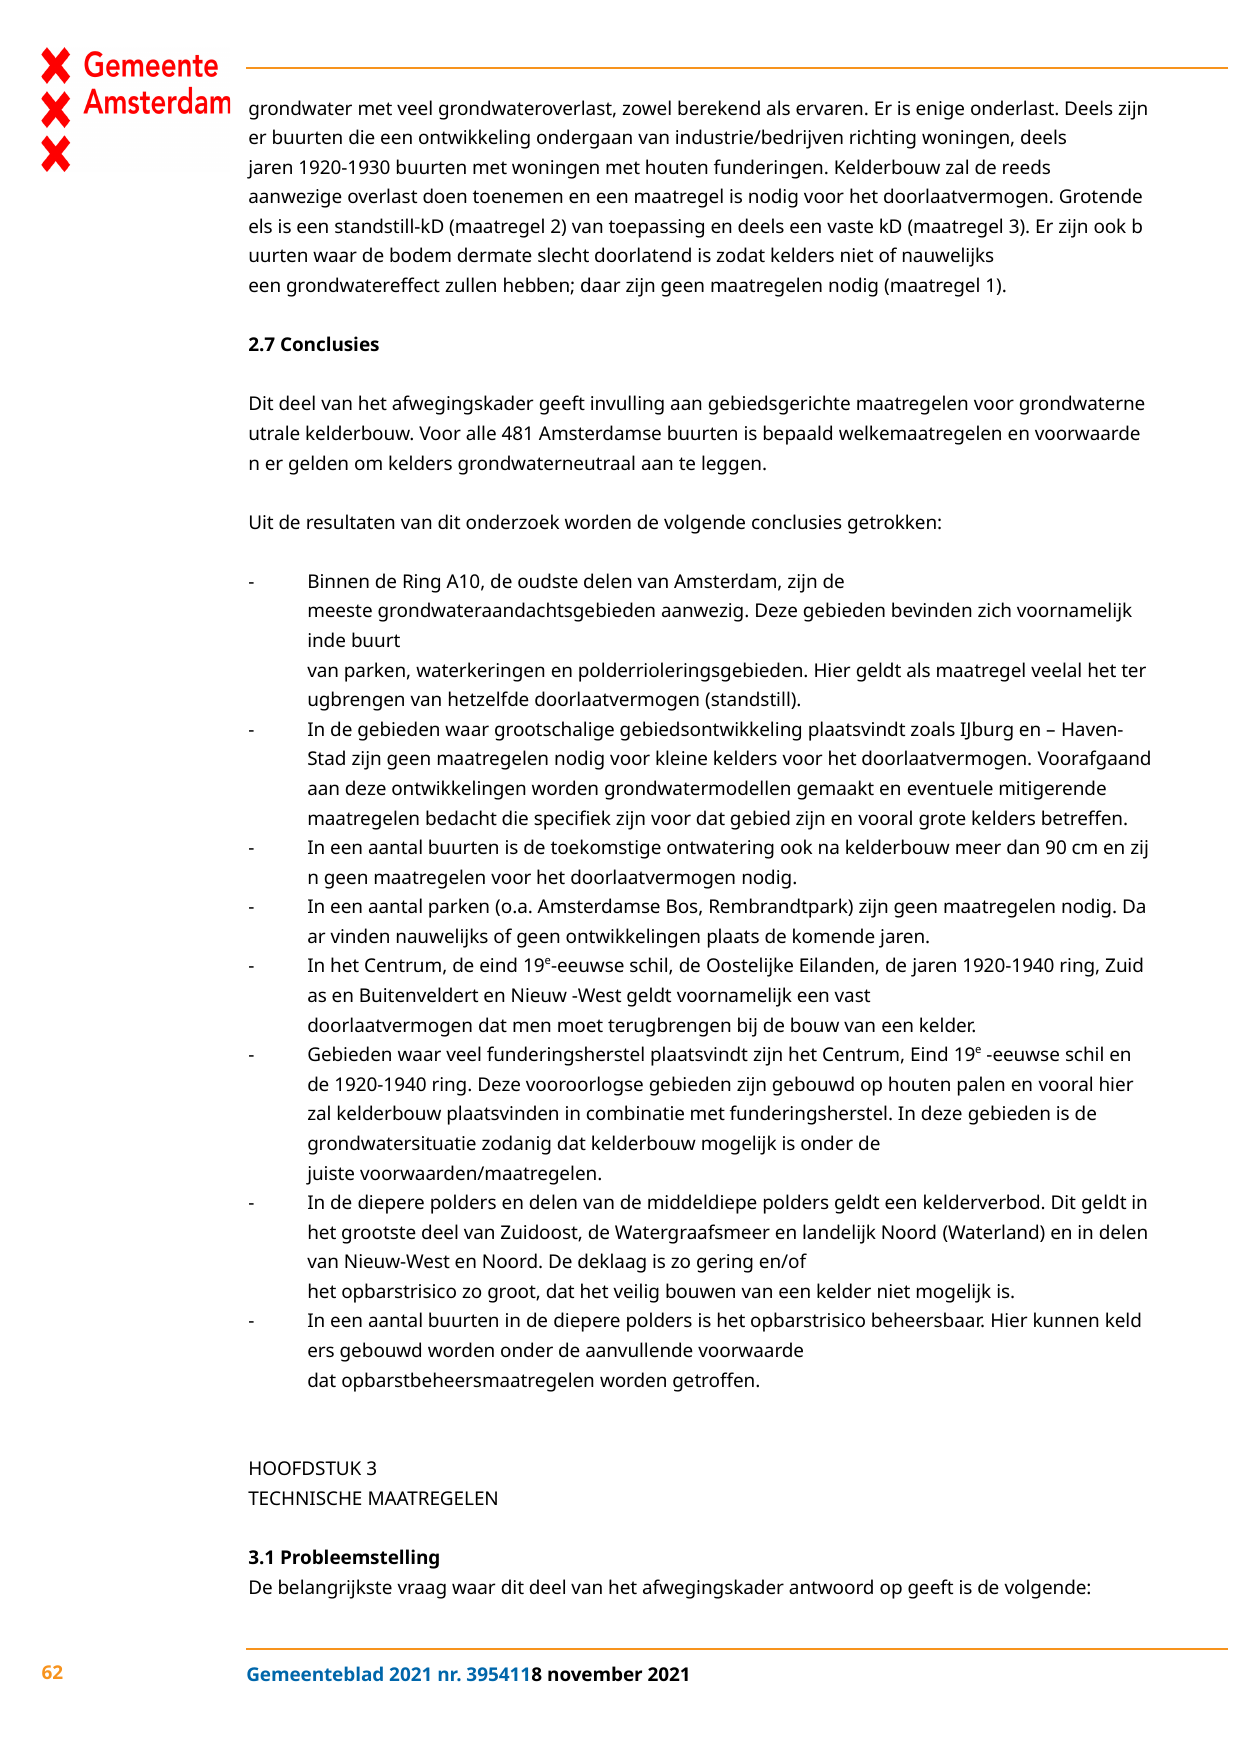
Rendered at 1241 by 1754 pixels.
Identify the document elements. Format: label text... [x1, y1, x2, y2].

picture [41, 47, 231, 172]
list Gebieden waar veel funderingsherstel plaatsvindt zijn het Centrum, Eind 19e -eeuwse schil en de 1920-1940 ring. Deze vooroorlogse gebieden zijn gebouwd op houten palen en vooral hier zal kelderbouw plaatsvinden in combinatie met funderingsherstel. In deze gebieden is de grondwatersituatie zodanig dat kelderbouw mogelijk is onder de juiste voorwaarden/maatregelen. [248, 1041, 1152, 1186]
list In een aantal buurten in de diepere polders is het opbarstrisico beheersbaar. Hier kunnen kelders gebouwd worden onder de aanvullende voorwaarde dat opbarstbeheersmaatregelen worden getroffen. [248, 1308, 1152, 1393]
list In de diepere polders en delen van de middeldiepe polders geldt een kelderverbod. Dit geldt in het grootste deel van Zuidoost, de Watergraafsmeer en landelijk Noord (Waterland) en in delen van Nieuw-West en Noord. De deklaag is zo gering en/of het opbarstrisico zo groot, dat het veilig bouwen van een kelder niet mogelijk is. [248, 1189, 1152, 1304]
list Binnen de Ring A10, de oudste delen van Amsterdam, zijn de meeste grondwateraandachtsgebieden aanwezig. Deze gebieden bevinden zich voornamelijk inde buurt van parken, waterkeringen en polderrioleringsgebieden. Hier geldt als maatregel veelal het terugbrengen van hetzelfde doorlaatvermogen (standstill). [248, 568, 1152, 712]
text Dit deel van het afwegingskader geeft invulling aan gebiedsgerichte maatregelen voor grondwaterneutrale kelderbouw. Voor alle 481 Amsterdamse buurten is bepaald welkemaatregelen en voorwaarden er gelden om kelders grondwaterneutraal aan te leggen. [248, 391, 1152, 476]
list In het Centrum, de eind 19e-eeuwse schil, de Oostelijke Eilanden, de jaren 1920-1940 ring, Zuidas en Buitenveldert en Nieuw -West geldt voornamelijk een vast doorlaatvermogen dat men moet terugbrengen bij de bouw van een kelder. [248, 953, 1152, 1038]
text 3.1 Probleemstelling [248, 1544, 1152, 1570]
text HOOFDSTUK 3 [248, 1456, 1152, 1481]
text De belangrijkste vraag waar dit deel van het afwegingskader antwoord op geeft is de volgende: [248, 1574, 1152, 1600]
list In de gebieden waar grootschalige gebiedsontwikkeling plaatsvindt zoals IJburg en – Haven-Stad zijn geen maatregelen nodig voor kleine kelders voor het doorlaatvermogen. Voorafgaand aan deze ontwikkelingen worden grondwatermodellen gemaakt en eventuele mitigerende maatregelen bedacht die specifiek zijn voor dat gebied zijn en vooral grote kelders betreffen. [248, 716, 1152, 831]
text TECHNISCHE MAATREGELEN [248, 1485, 1152, 1511]
list In een aantal parken (o.a. Amsterdamse Bos, Rembrandtpark) zijn geen maatregelen nodig. Daar vinden nauwelijks of geen ontwikkelingen plaats de komende jaren. [248, 893, 1152, 949]
text grondwater met veel grondwateroverlast, zowel berekend als ervaren. Er is enige onderlast. Deels zijn er buurten die een ontwikkeling ondergaan van industrie/bedrijven richting woningen, deels jaren 1920-1930 buurten met woningen met houten funderingen. Kelderbouw zal de reeds aanwezige overlast doen toenemen en een maatregel is nodig voor het doorlaatvermogen. Grotendeels is een standstill-kD (maatregel 2) van toepassing en deels een vaste kD (maatregel 3). Er zijn ook buurten waar de bodem dermate slecht doorlatend is zodat kelders niet of nauwelijks een grondwatereffect zullen hebben; daar zijn geen maatregelen nodig (maatregel 1). [248, 95, 1152, 298]
text Uit de resultaten van dit onderzoek worden de volgende conclusies getrokken: [248, 509, 1152, 535]
list In een aantal buurten is de toekomstige ontwatering ook na kelderbouw meer dan 90 cm en zijn geen maatregelen voor het doorlaatvermogen nodig. [248, 834, 1152, 890]
text 2.7 Conclusies [248, 331, 1152, 357]
